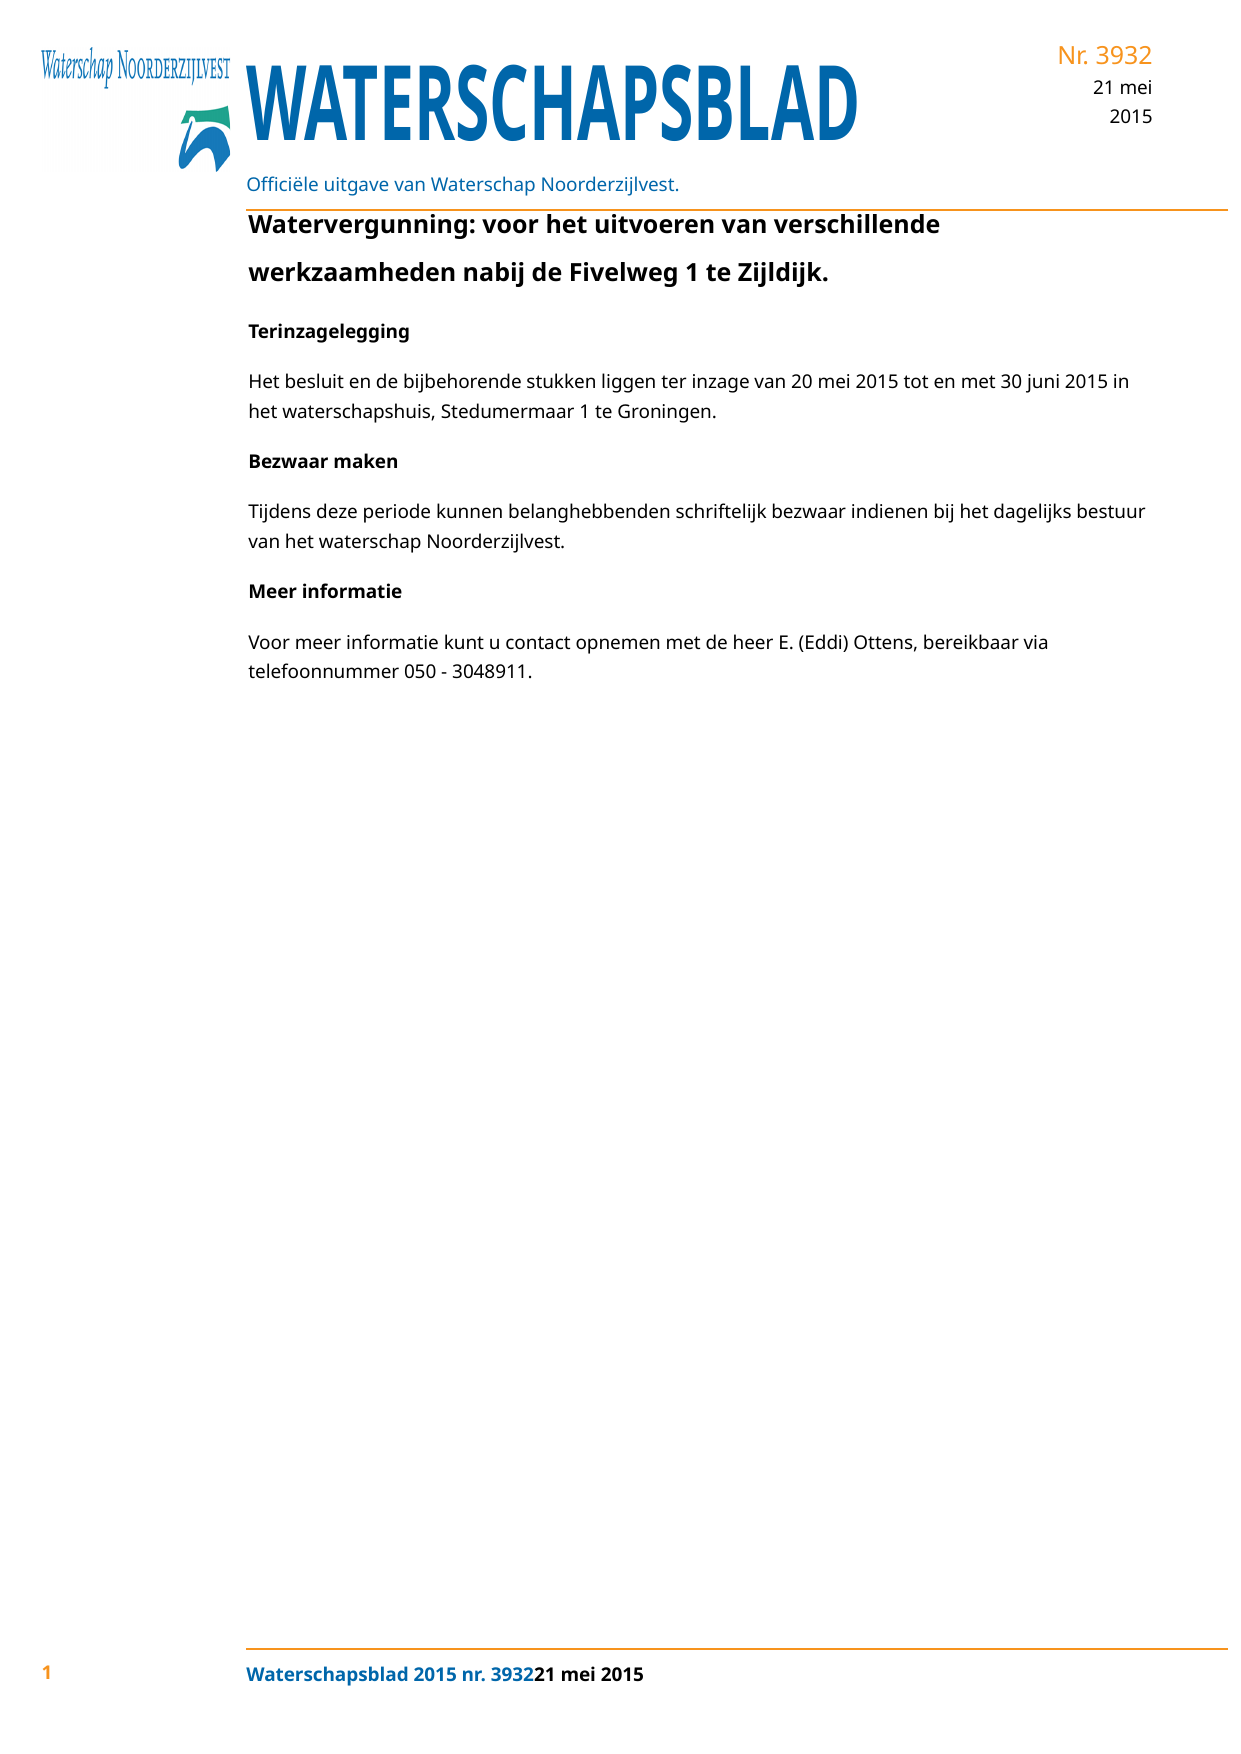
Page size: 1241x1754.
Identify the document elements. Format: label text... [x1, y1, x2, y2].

picture [41, 47, 231, 172]
text Tijdens deze periode kunnen belanghebbenden schriftelijk bezwaar indienen bij het dagelijks bestuur van het waterschap Noorderzijlvest. [248, 499, 1152, 554]
text Bezwaar maken [248, 448, 1152, 474]
text Voor meer informatie kunt u contact opnemen met de heer E. (Eddi) Ottens, bereikbaar via telefoonnummer 050 - 3048911. [248, 629, 1152, 684]
text Het besluit en de bijbehorende stukken liggen ter inzage van 20 mei 2015 tot en met 30 juni 2015 in het waterschapshuis, Stedumermaar 1 te Groningen. [248, 368, 1152, 424]
text Watervergunning: voor het uitvoeren van verschillende werkzaamheden nabij de Fivelweg 1 te Zijldijk. [248, 211, 1152, 288]
text Terinzagelegging [248, 318, 1152, 344]
text Meer informatie [248, 579, 1152, 604]
